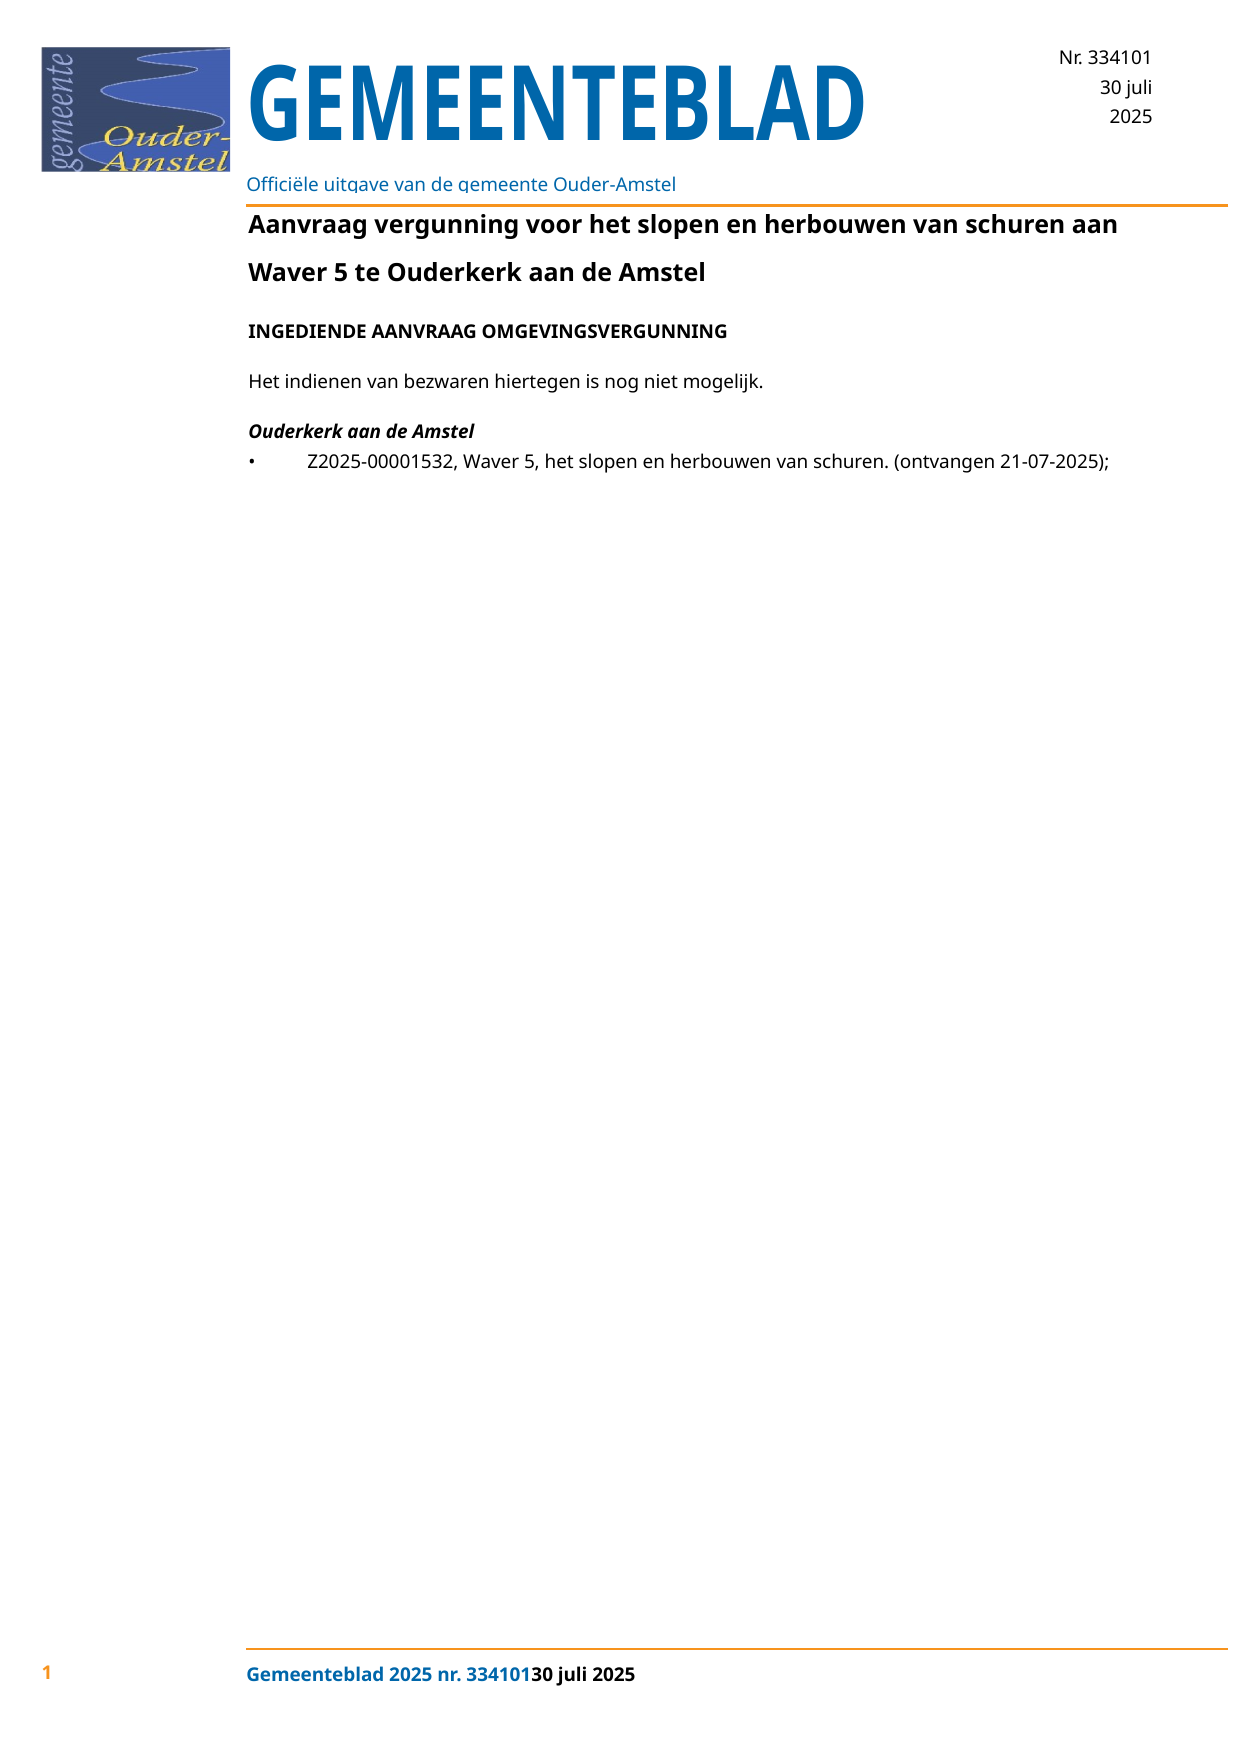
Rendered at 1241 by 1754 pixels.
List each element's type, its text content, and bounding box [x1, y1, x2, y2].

list Z2025-00001532, Waver 5, het slopen en herbouwen van schuren. (ontvangen 21-07-2025); [248, 448, 1152, 474]
text Ouderkerk aan de Amstel [248, 419, 1152, 444]
text Het indienen van bezwaren hiertegen is nog niet mogelijk. [248, 368, 1152, 394]
text INGEDIENDE AANVRAAG OMGEVINGSVERGUNNING [248, 318, 1152, 344]
text Aanvraag vergunning voor het slopen en herbouwen van schuren aan Waver 5 te Ouderkerk aan de Amstel [248, 207, 1152, 288]
picture [41, 47, 231, 172]
